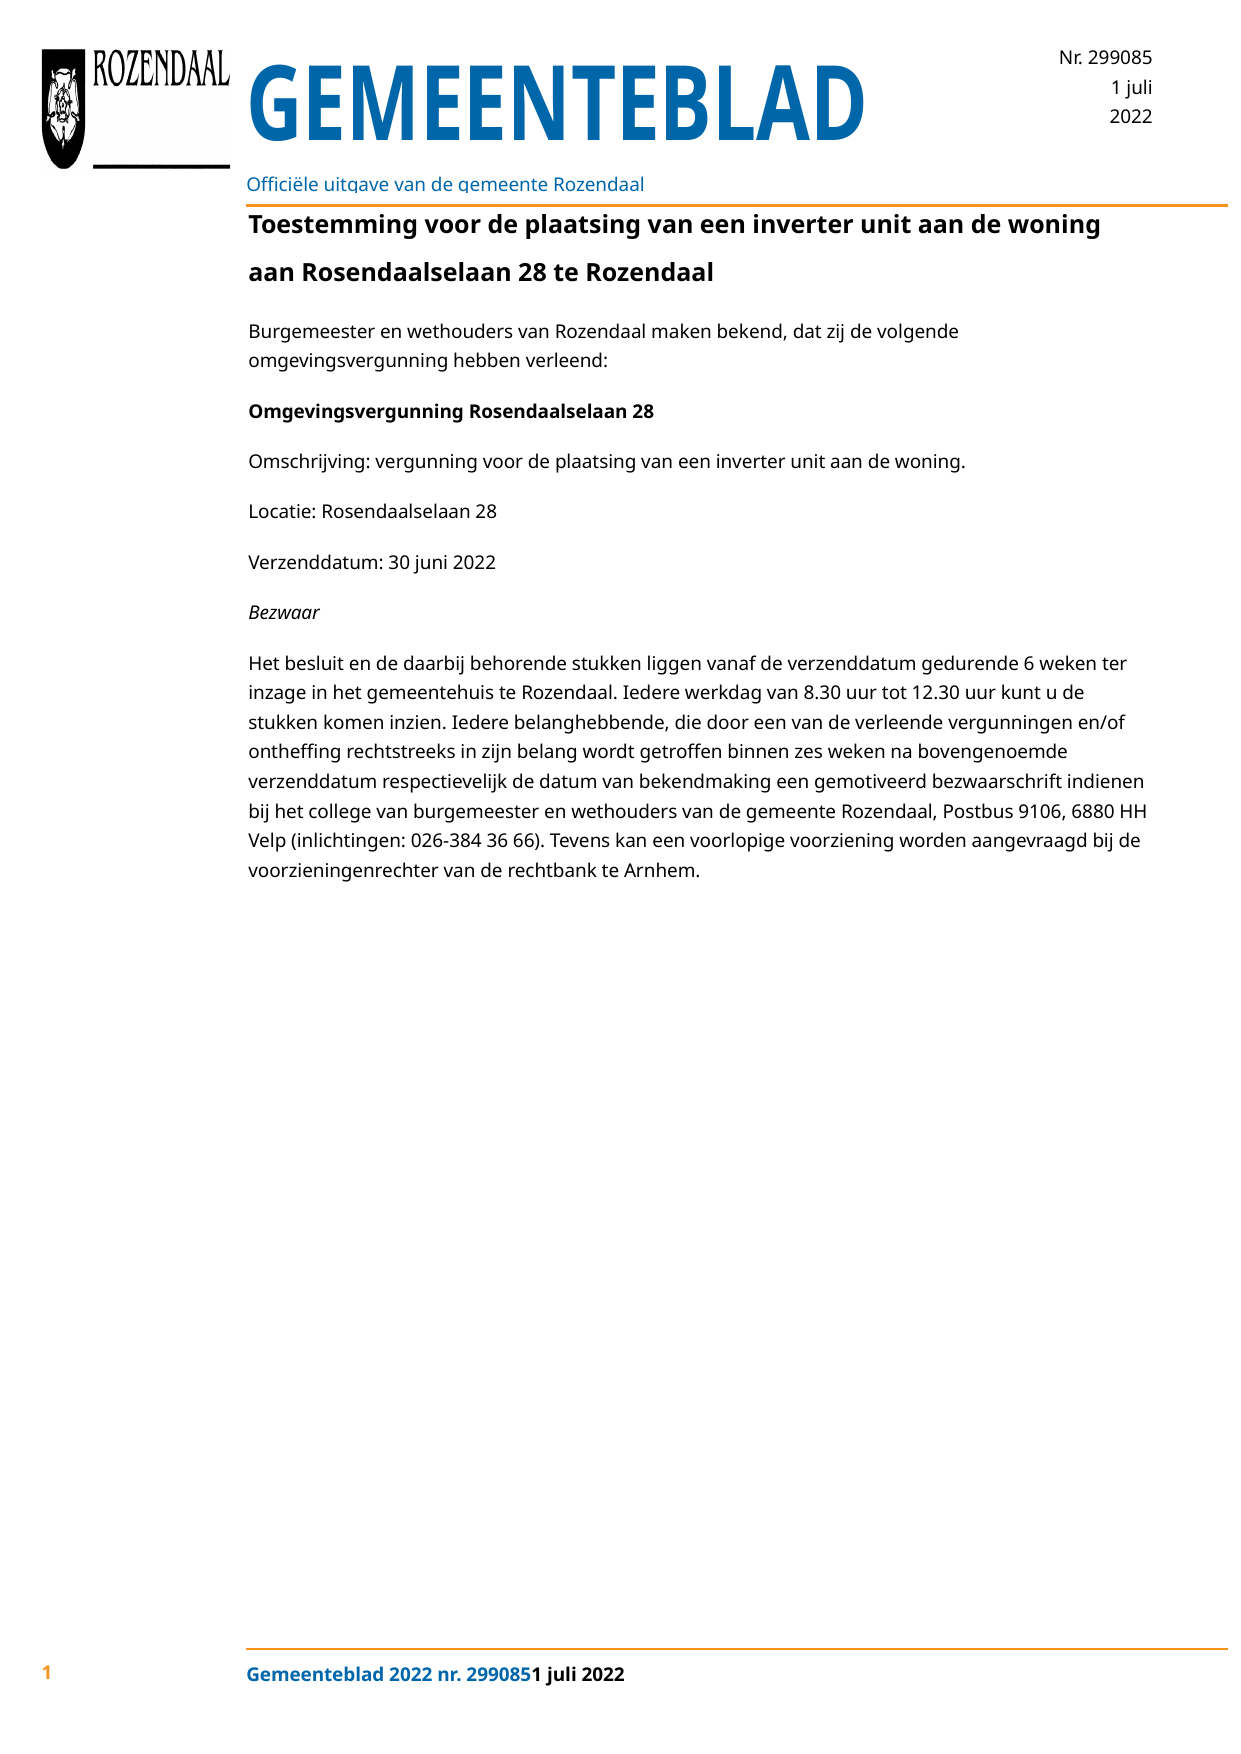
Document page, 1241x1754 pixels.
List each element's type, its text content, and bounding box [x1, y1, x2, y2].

text Omschrijving: vergunning voor de plaatsing van een inverter unit aan de woning. [248, 448, 1152, 474]
text Bezwaar [248, 599, 1152, 625]
text Het besluit en de daarbij behorende stukken liggen vanaf de verzenddatum gedurende 6 weken ter inzage in het gemeentehuis te Rozendaal. Iedere werkdag van 8.30 uur tot 12.30 uur kunt u de stukken komen inzien. Iedere belanghebbende, die door een van de verleende vergunningen en/of ontheffing rechtstreeks in zijn belang wordt getroffen binnen zes weken na bovengenoemde verzenddatum respectievelijk de datum van bekendmaking een gemotiveerd bezwaarschrift indienen bij het college van burgemeester en wethouders van de gemeente Rozendaal, Postbus 9106, 6880 HH Velp (inlichtingen: 026-384 36 66). Tevens kan een voorlopige voorziening worden aangevraagd bij de voorzieningenrechter van de rechtbank te Arnhem. [248, 650, 1152, 883]
text Verzenddatum: 30 juni 2022 [248, 549, 1152, 575]
text Omgevingsvergunning Rosendaalselaan 28 [248, 398, 1152, 424]
text Burgemeester en wethouders van Rozendaal maken bekend, dat zij de volgende omgevingsvergunning hebben verleend: [248, 318, 1152, 373]
text Locatie: Rosendaalselaan 28 [248, 499, 1152, 524]
picture [41, 47, 231, 172]
text Toestemming voor de plaatsing van een inverter unit aan de woning aan Rosendaalselaan 28 te Rozendaal [248, 207, 1152, 288]
